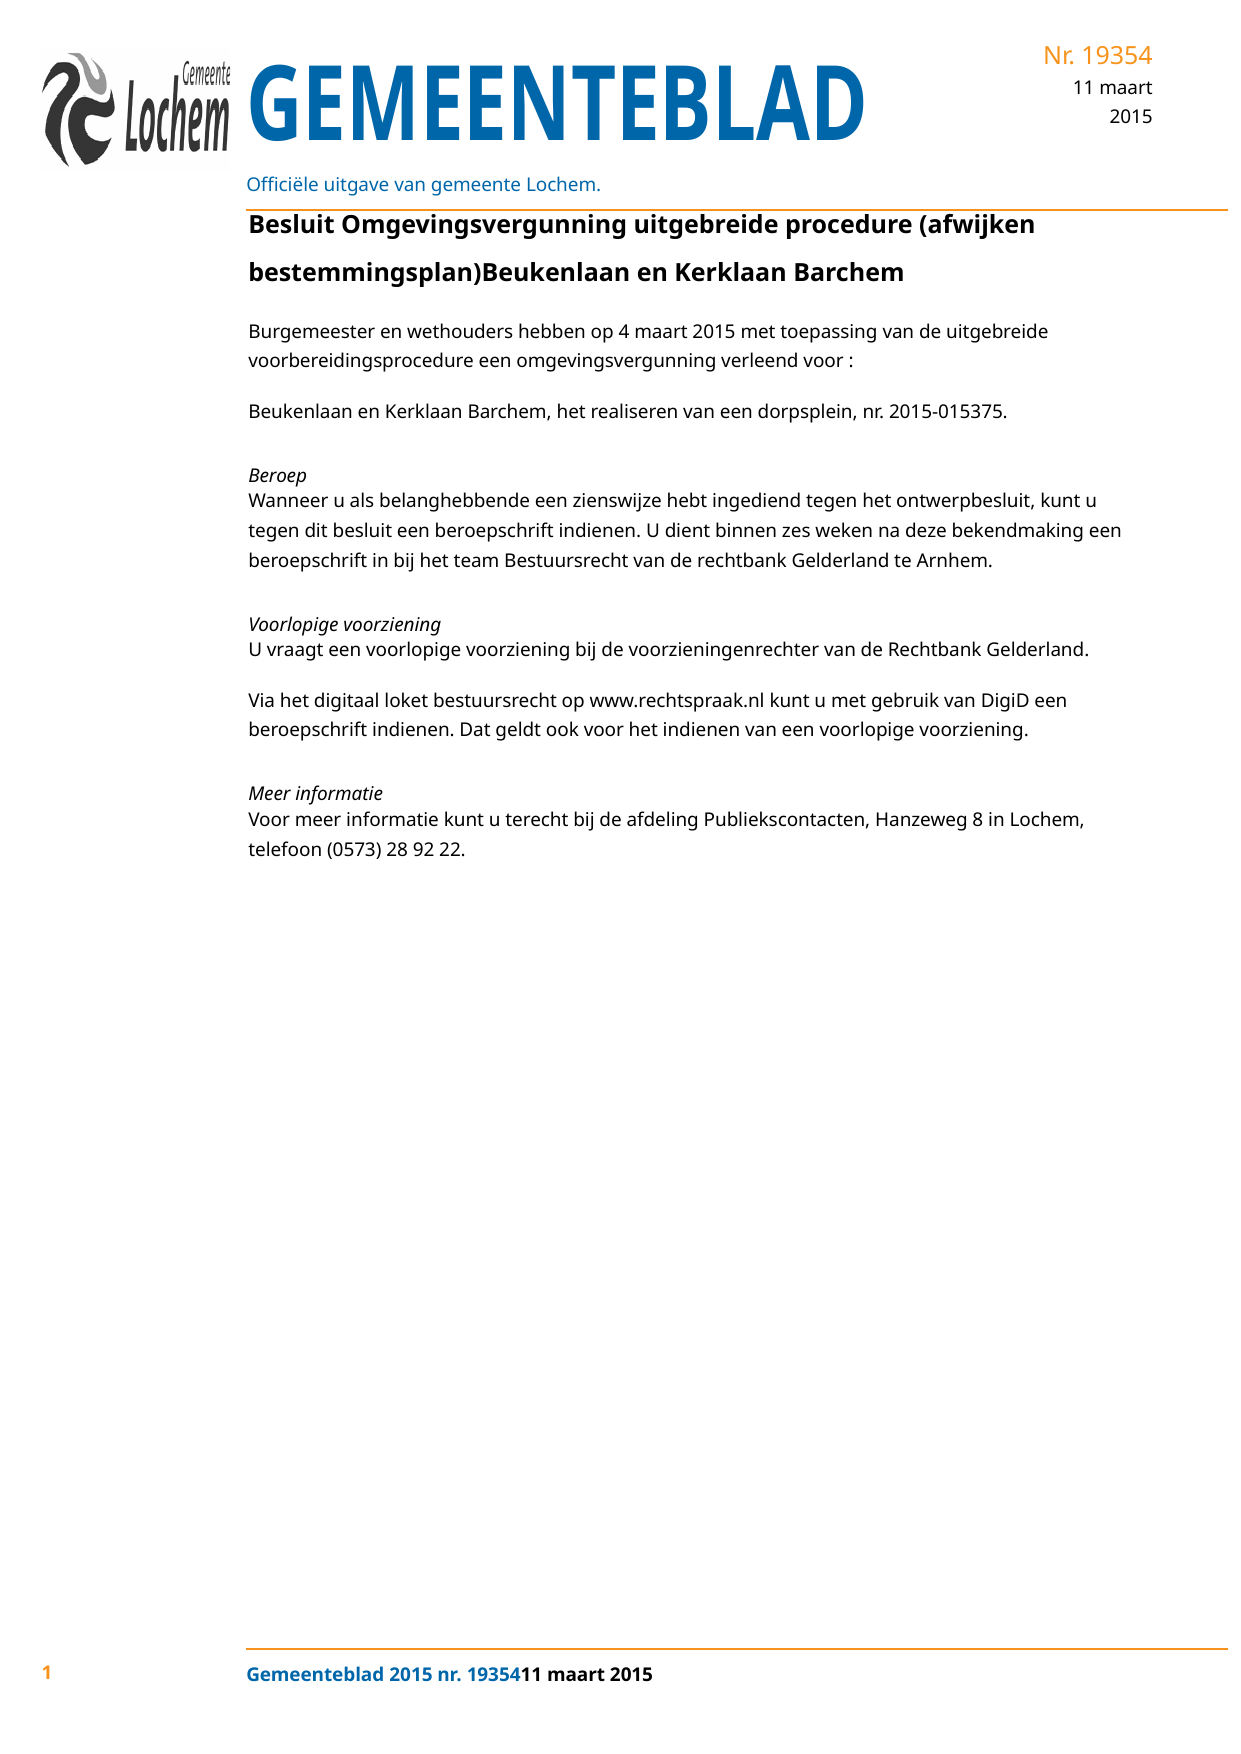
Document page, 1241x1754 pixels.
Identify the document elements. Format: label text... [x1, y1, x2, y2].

text Meer informatie [248, 780, 1152, 806]
text Beroep [248, 462, 1152, 488]
text Besluit Omgevingsvergunning uitgebreide procedure (afwijken bestemmingsplan)Beukenlaan en Kerklaan Barchem [248, 211, 1152, 288]
text U vraagt een voorlopige voorziening bij de voorzieningenrechter van de Rechtbank Gelderland. [248, 636, 1152, 662]
text Beukenlaan en Kerklaan Barchem, het realiseren van een dorpsplein, nr. 2015-015375. [248, 398, 1152, 424]
text Via het digitaal loket bestuursrecht op www.rechtspraak.nl kunt u met gebruik van DigiD een beroepschrift indienen. Dat geldt ook voor het indienen van een voorlopige voorziening. [248, 687, 1152, 742]
text Voor meer informatie kunt u terecht bij de afdeling Publiekscontacten, Hanzeweg 8 in Lochem, telefoon (0573) 28 92 22. [248, 806, 1152, 861]
text Burgemeester en wethouders hebben op 4 maart 2015 met toepassing van de uitgebreide voorbereidingsprocedure een omgevingsvergunning verleend voor : [248, 318, 1152, 373]
picture [41, 47, 231, 172]
text Wanneer u als belanghebbende een zienswijze hebt ingediend tegen het ontwerpbesluit, kunt u tegen dit besluit een beroepschrift indienen. U dient binnen zes weken na deze bekendmaking een beroepschrift in bij het team Bestuursrecht van de rechtbank Gelderland te Arnhem. [248, 488, 1152, 572]
text Voorlopige voorziening [248, 611, 1152, 636]
